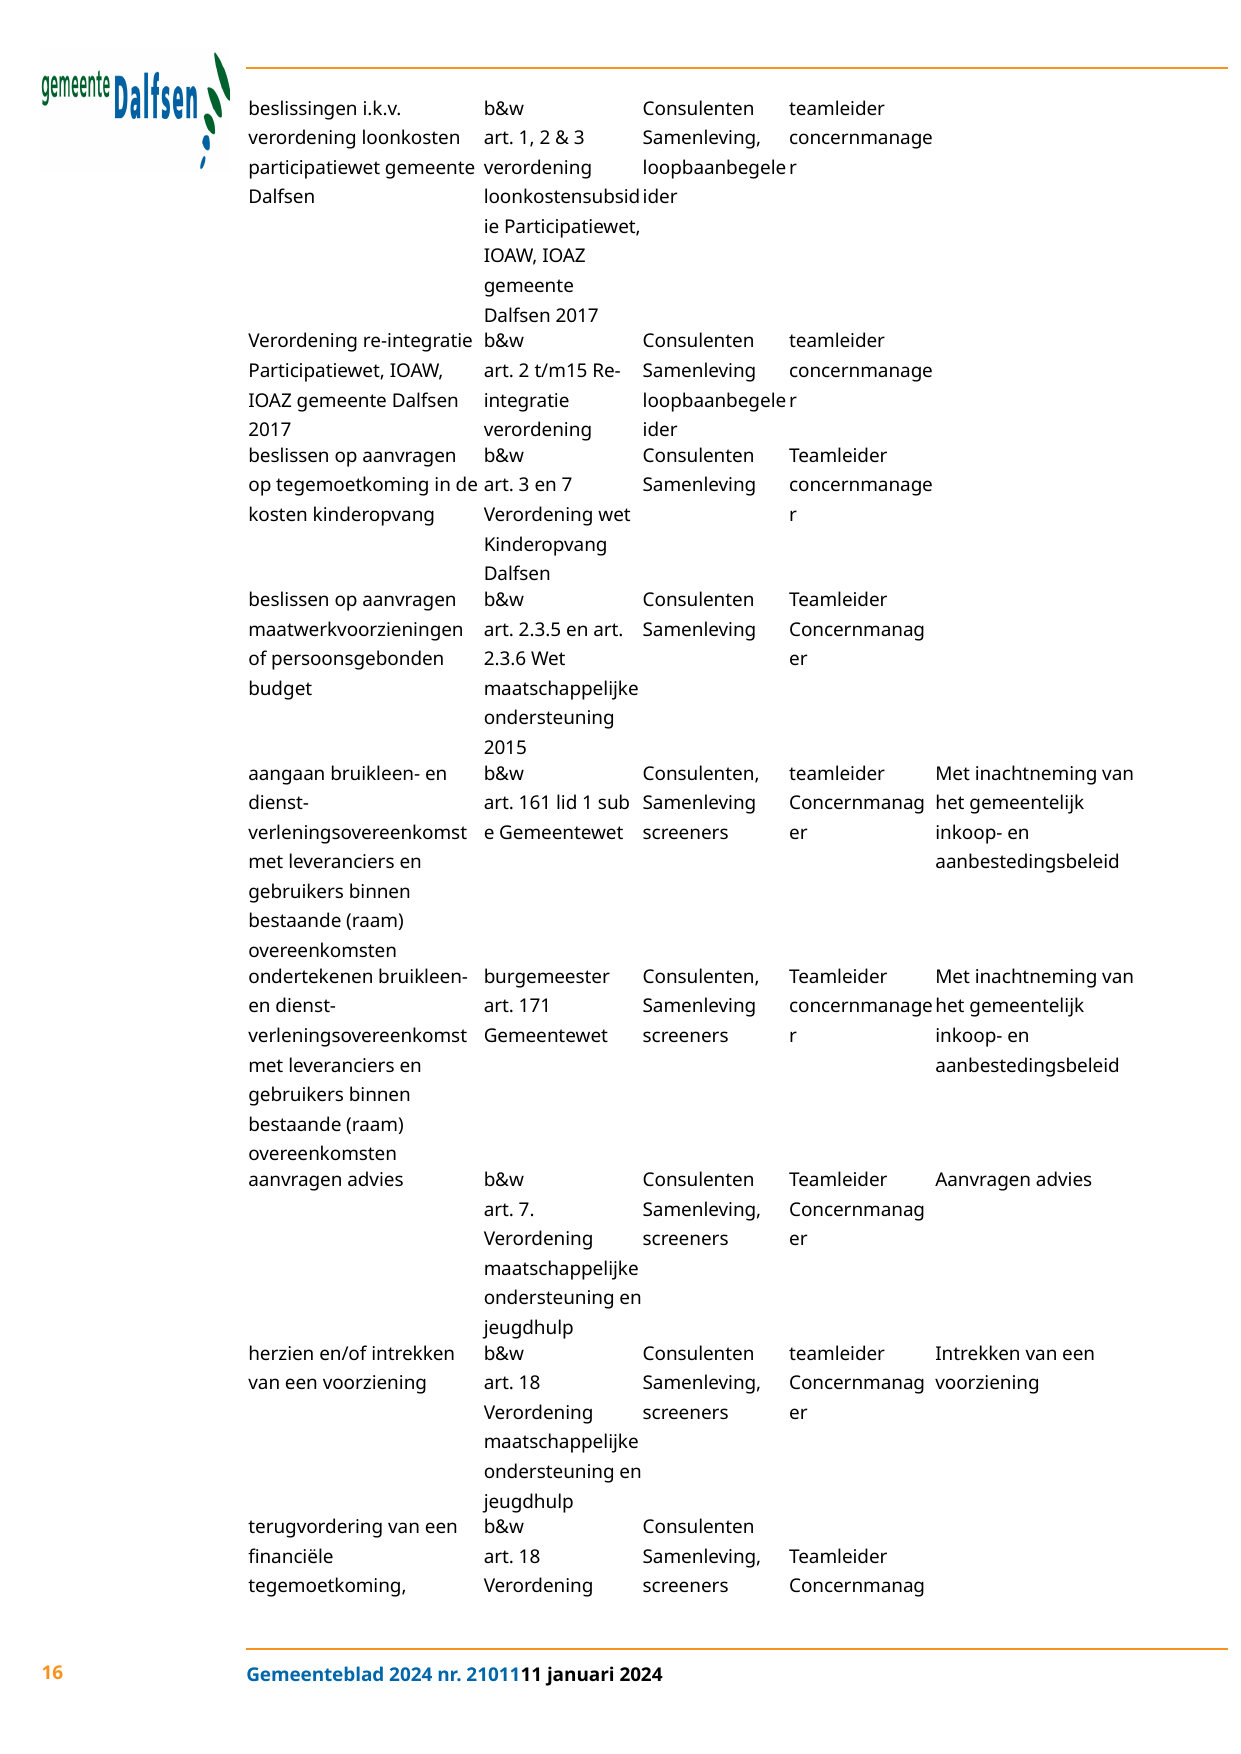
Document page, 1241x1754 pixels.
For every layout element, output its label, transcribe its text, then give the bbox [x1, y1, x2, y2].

table_cell herzien en/of intrekken van een voorziening [248, 1340, 483, 1513]
table_cell Consulenten, Samenleving screeners [643, 760, 789, 963]
table_cell Consulenten Samenleving [643, 442, 789, 586]
table_cell Consulenten Samenleving, loopbaanbegeleider [643, 95, 789, 328]
table_cell Intrekken van een voorziening [935, 1340, 1152, 1513]
table_cell teamleider Concernmanager [789, 760, 935, 963]
table_cell b&w art. 161 lid 1 sub e Gemeentewet [484, 760, 642, 963]
table_cell Met inachtneming van het gemeentelijk inkoop- en aanbestedingsbeleid [935, 963, 1152, 1166]
table_cell Consulenten Samenleving [643, 586, 789, 760]
table_cell Consulenten Samenleving loopbaanbegeleider [643, 328, 789, 442]
table_cell b&w art. 2.3.5 en art. 2.3.6 Wet maatschappelijke ondersteuning 2015 [484, 586, 642, 760]
table_cell Teamleider Concernmanager [789, 586, 935, 760]
table_cell terugvordering van een financiële tegemoetkoming, [248, 1514, 483, 1598]
table_cell [935, 442, 1152, 586]
table_cell aangaan bruikleen- en dienst-verleningsovereenkomst met leveranciers en gebruikers binnen bestaande (raam) overeenkomsten [248, 760, 483, 963]
table_cell b&w art. 2 t/m15 Re-integratie verordening [484, 328, 642, 442]
table_cell Teamleider Concernmanager [789, 1166, 935, 1340]
table_cell [935, 1514, 1152, 1598]
table_cell [935, 95, 1152, 328]
table_cell Aanvragen advies [935, 1166, 1152, 1340]
table_cell burgemeester art. 171 Gemeentewet [484, 963, 642, 1166]
table_cell Consulenten Samenleving, screeners [643, 1514, 789, 1598]
table_cell aanvragen advies [248, 1166, 483, 1340]
table_cell Consulenten, Samenleving screeners [643, 963, 789, 1166]
table_cell b&w art. 7. Verordening maatschappelijke ondersteuning en jeugdhulp [484, 1166, 642, 1340]
table_cell Met inachtneming van het gemeentelijk inkoop- en aanbestedingsbeleid [935, 760, 1152, 963]
table_cell b&w art. 18 Verordening maatschappelijke ondersteuning en jeugdhulp [484, 1340, 642, 1513]
table_cell Teamleider concernmanager [789, 442, 935, 586]
table_cell teamleider concernmanager [789, 95, 935, 328]
table_cell b&w art. 18 Verordening [484, 1514, 642, 1598]
table_cell Teamleider concernmanager [789, 963, 935, 1166]
table_cell teamleider concernmanager [789, 328, 935, 442]
table_cell Consulenten Samenleving, screeners [643, 1340, 789, 1513]
table_cell teamleider Concernmanager [789, 1340, 935, 1513]
table_cell b&w art. 1, 2 & 3 verordening loonkostensubsidie Participatiewet, IOAW, IOAZ gemeente Dalfsen 2017 [484, 95, 642, 328]
table_cell Verordening re-integratie Participatiewet, IOAW, IOAZ gemeente Dalfsen 2017 [248, 328, 483, 442]
table_cell beslissen op aanvragen op tegemoetkoming in de kosten kinderopvang [248, 442, 483, 586]
table_cell [935, 328, 1152, 442]
table_cell Teamleider Concernmanag [789, 1514, 935, 1598]
table_cell b&w art. 3 en 7 Verordening wet Kinderopvang Dalfsen [484, 442, 642, 586]
table_cell beslissen op aanvragen maatwerkvoorzieningen of persoonsgebonden budget [248, 586, 483, 760]
picture [41, 47, 231, 172]
table_cell beslissingen i.k.v. verordening loonkosten participatiewet gemeente Dalfsen [248, 95, 483, 328]
table_cell Consulenten Samenleving, screeners [643, 1166, 789, 1340]
table_cell ondertekenen bruikleen- en dienst-verleningsovereenkomst met leveranciers en gebruikers binnen bestaande (raam) overeenkomsten [248, 963, 483, 1166]
table_cell [935, 586, 1152, 760]
